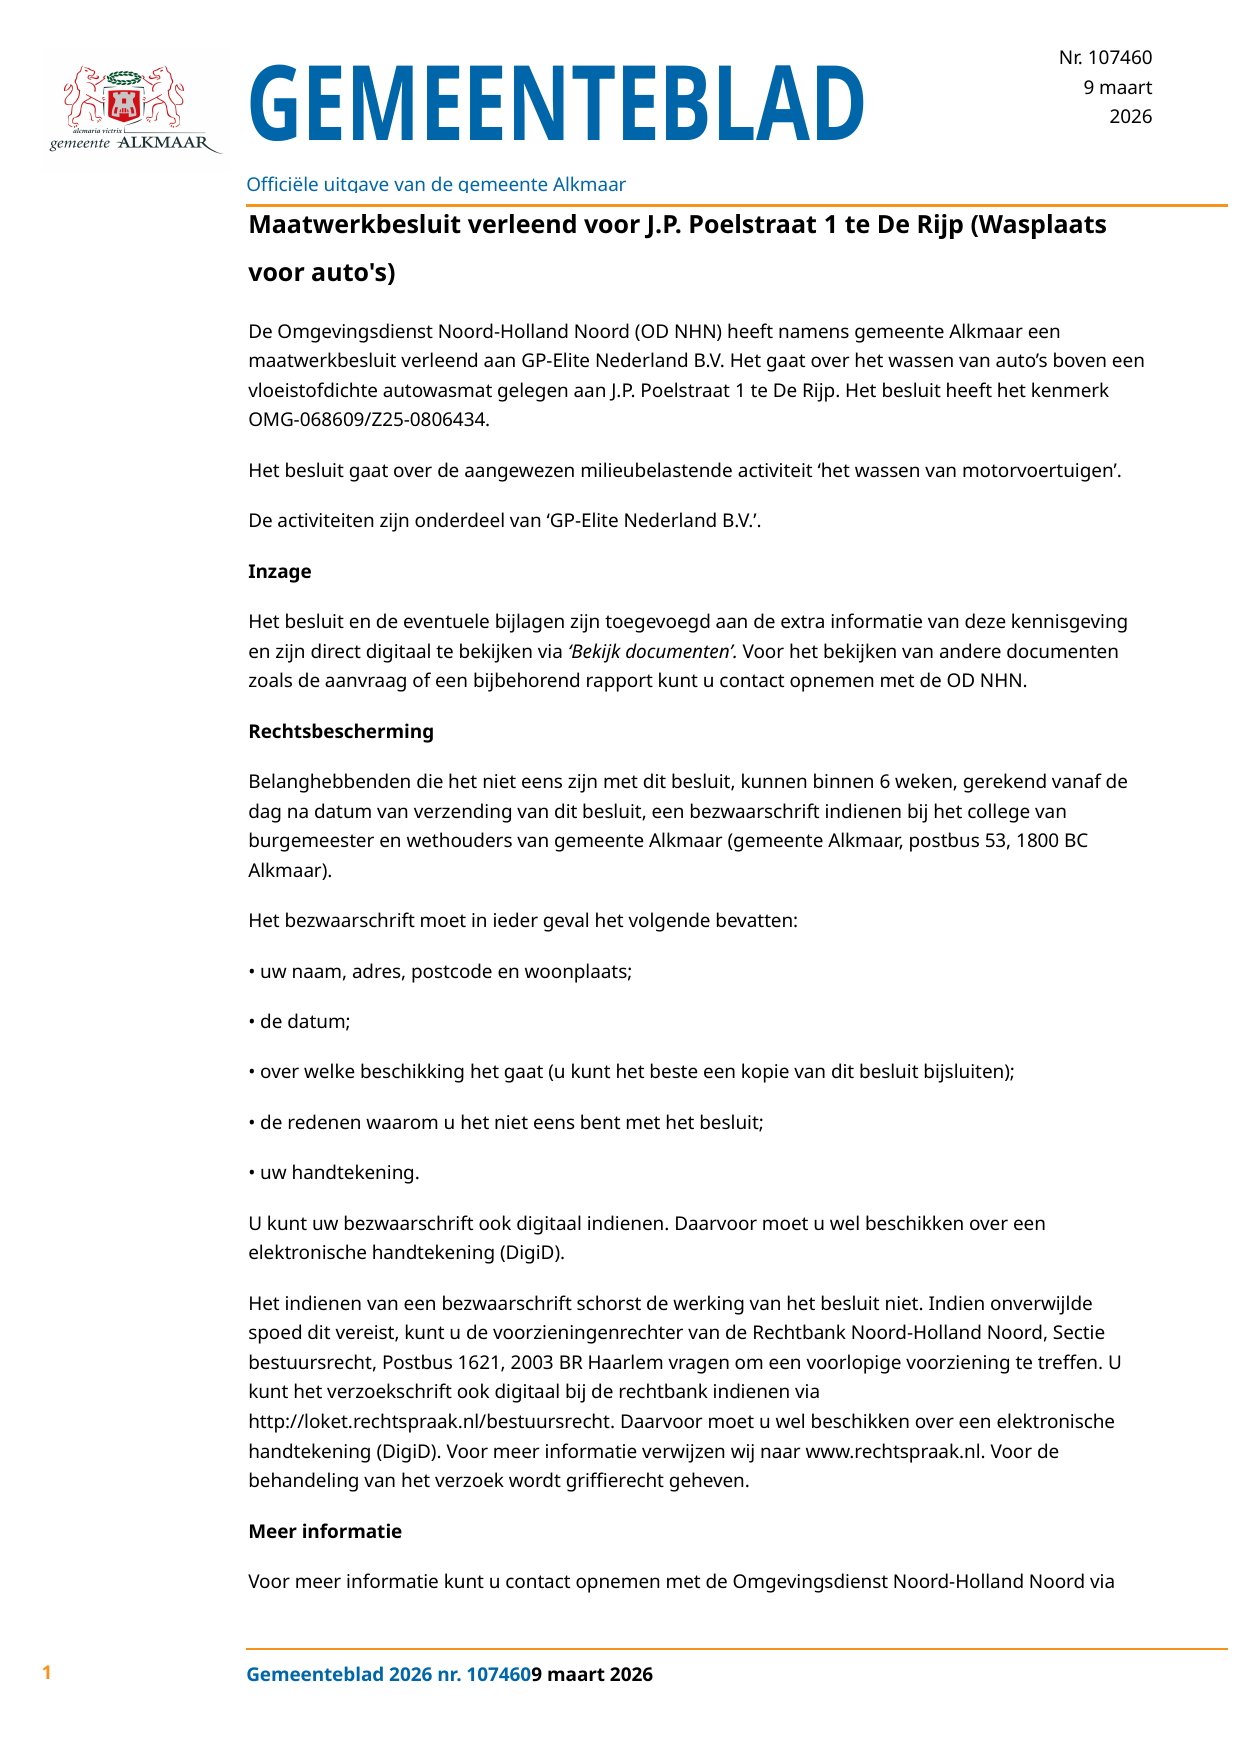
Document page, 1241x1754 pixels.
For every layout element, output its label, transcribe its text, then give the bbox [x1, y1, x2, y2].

text Inzage [248, 558, 1152, 584]
text • uw naam, adres, postcode en woonplaats; [248, 958, 1152, 984]
text Het besluit gaat over de aangewezen milieubelastende activiteit ‘het wassen van motorvoertuigen’. [248, 457, 1152, 483]
text U kunt uw bezwaarschrift ook digitaal indienen. Daarvoor moet u wel beschikken over een elektronische handtekening (DigiD). [248, 1210, 1152, 1265]
text • uw handtekening. [248, 1159, 1152, 1185]
text • de datum; [248, 1008, 1152, 1034]
picture [41, 47, 231, 172]
text De activiteiten zijn onderdeel van ‘GP-Elite Nederland B.V.’. [248, 507, 1152, 533]
text Het besluit en de eventuele bijlagen zijn toegevoegd aan de extra informatie van deze kennisgeving en zijn direct digitaal te bekijken via ‘Bekijk documenten’. Voor het bekijken van andere documenten zoals de aanvraag of een bijbehorend rapport kunt u contact opnemen met de OD NHN. [248, 608, 1152, 693]
text Rechtsbescherming [248, 718, 1152, 744]
text • de redenen waarom u het niet eens bent met het besluit; [248, 1109, 1152, 1135]
text Het bezwaarschrift moet in ieder geval het volgende bevatten: [248, 907, 1152, 933]
text Meer informatie [248, 1518, 1152, 1544]
text Maatwerkbesluit verleend voor J.P. Poelstraat 1 te De Rijp (Wasplaats voor auto's) [248, 207, 1152, 288]
text De Omgevingsdienst Noord-Holland Noord (OD NHN) heeft namens gemeente Alkmaar een maatwerkbesluit verleend aan GP-Elite Nederland B.V. Het gaat over het wassen van auto’s boven een vloeistofdichte autowasmat gelegen aan J.P. Poelstraat 1 te De Rijp. Het besluit heeft het kenmerk OMG-068609/Z25-0806434. [248, 318, 1152, 432]
text Voor meer informatie kunt u contact opnemen met de Omgevingsdienst Noord-Holland Noord via [248, 1568, 1152, 1594]
text Het indienen van een bezwaarschrift schorst de werking van het besluit niet. Indien onverwijlde spoed dit vereist, kunt u de voorzieningenrechter van de Rechtbank Noord-Holland Noord, Sectie bestuursrecht, Postbus 1621, 2003 BR Haarlem vragen om een voorlopige voorziening te treffen. U kunt het verzoekschrift ook digitaal bij de rechtbank indienen via http://loket.rechtspraak.nl/bestuursrecht. Daarvoor moet u wel beschikken over een elektronische handtekening (DigiD). Voor meer informatie verwijzen wij naar www.rechtspraak.nl. Voor de behandeling van het verzoek wordt griffierecht geheven. [248, 1290, 1152, 1493]
text Belanghebbenden die het niet eens zijn met dit besluit, kunnen binnen 6 weken, gerekend vanaf de dag na datum van verzending van dit besluit, een bezwaarschrift indienen bij het college van burgemeester en wethouders van gemeente Alkmaar (gemeente Alkmaar, postbus 53, 1800 BC Alkmaar). [248, 768, 1152, 883]
text • over welke beschikking het gaat (u kunt het beste een kopie van dit besluit bijsluiten); [248, 1059, 1152, 1084]
